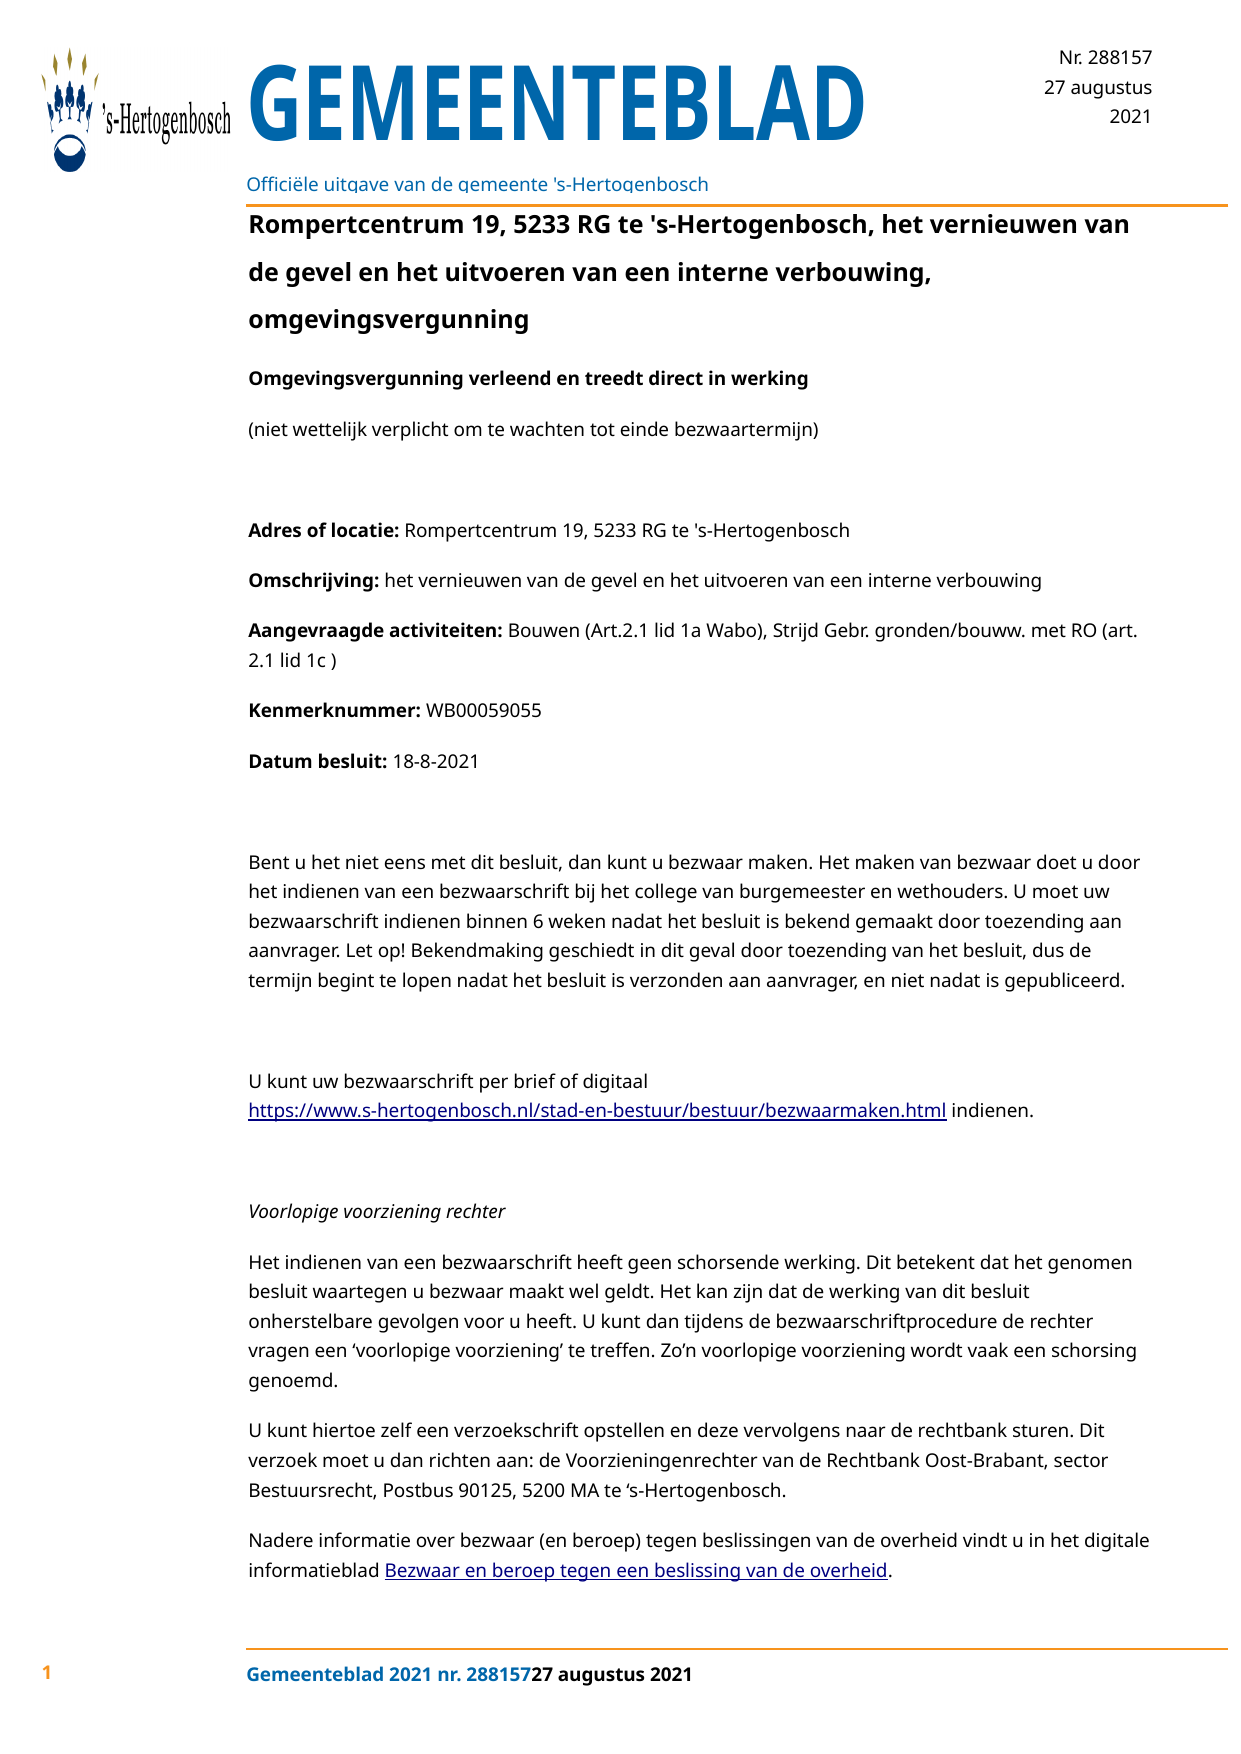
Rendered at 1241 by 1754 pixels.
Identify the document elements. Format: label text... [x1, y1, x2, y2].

text Adres of locatie: Rompertcentrum 19, 5233 RG te 's-Hertogenbosch [248, 517, 1152, 542]
picture [41, 47, 231, 172]
text U kunt hiertoe zelf een verzoekschrift opstellen en deze vervolgens naar de rechtbank sturen. Dit verzoek moet u dan richten aan: de Voorzieningenrechter van de Rechtbank Oost-Brabant, sector Bestuursrecht, Postbus 90125, 5200 MA te ‘s-Hertogenbosch. [248, 1418, 1152, 1502]
text Omschrijving: het vernieuwen van de gevel en het uitvoeren van een interne verbouwing [248, 567, 1152, 593]
text Datum besluit: 18-8-2021 [248, 748, 1152, 774]
text Het indienen van een bezwaarschrift heeft geen schorsende werking. Dit betekent dat het genomen besluit waartegen u bezwaar maakt wel geldt. Het kan zijn dat de werking van dit besluit onherstelbare gevolgen voor u heeft. U kunt dan tijdens de bezwaarschriftprocedure de rechter vragen een ‘voorlopige voorziening’ te treffen. Zo’n voorlopige voorziening wordt vaak een schorsing genoemd. [248, 1249, 1152, 1393]
text (niet wettelijk verplicht om te wachten tot einde bezwaartermijn) [248, 416, 1152, 442]
text U kunt uw bezwaarschrift per brief of digitaal https://www.s-hertogenbosch.nl/stad-en-bestuur/bestuur/bezwaarmaken.html indienen. [248, 1068, 1152, 1123]
text Kenmerknummer: WB00059055 [248, 698, 1152, 723]
text Voorlopige voorziening rechter [248, 1198, 1152, 1224]
text Omgevingsvergunning verleend en treedt direct in werking [248, 366, 1152, 391]
text Aangevraagde activiteiten: Bouwen (Art.2.1 lid 1a Wabo), Strijd Gebr. gronden/bouww. met RO (art. 2.1 lid 1c ) [248, 618, 1152, 673]
text Nadere informatie over bezwaar (en beroep) tegen beslissingen van de overheid vindt u in het digitale informatieblad Bezwaar en beroep tegen een beslissing van de overheid. [248, 1527, 1152, 1582]
text Bent u het niet eens met dit besluit, dan kunt u bezwaar maken. Het maken van bezwaar doet u door het indienen van een bezwaarschrift bij het college van burgemeester en wethouders. U moet uw bezwaarschrift indienen binnen 6 weken nadat het besluit is bekend gemaakt door toezending aan aanvrager. Let op! Bekendmaking geschiedt in dit geval door toezending van het besluit, dus de termijn begint te lopen nadat het besluit is verzonden aan aanvrager, en niet nadat is gepubliceerd. [248, 849, 1152, 993]
text Rompertcentrum 19, 5233 RG te 's-Hertogenbosch, het vernieuwen van de gevel en het uitvoeren van een interne verbouwing, omgevingsvergunning [248, 207, 1152, 336]
